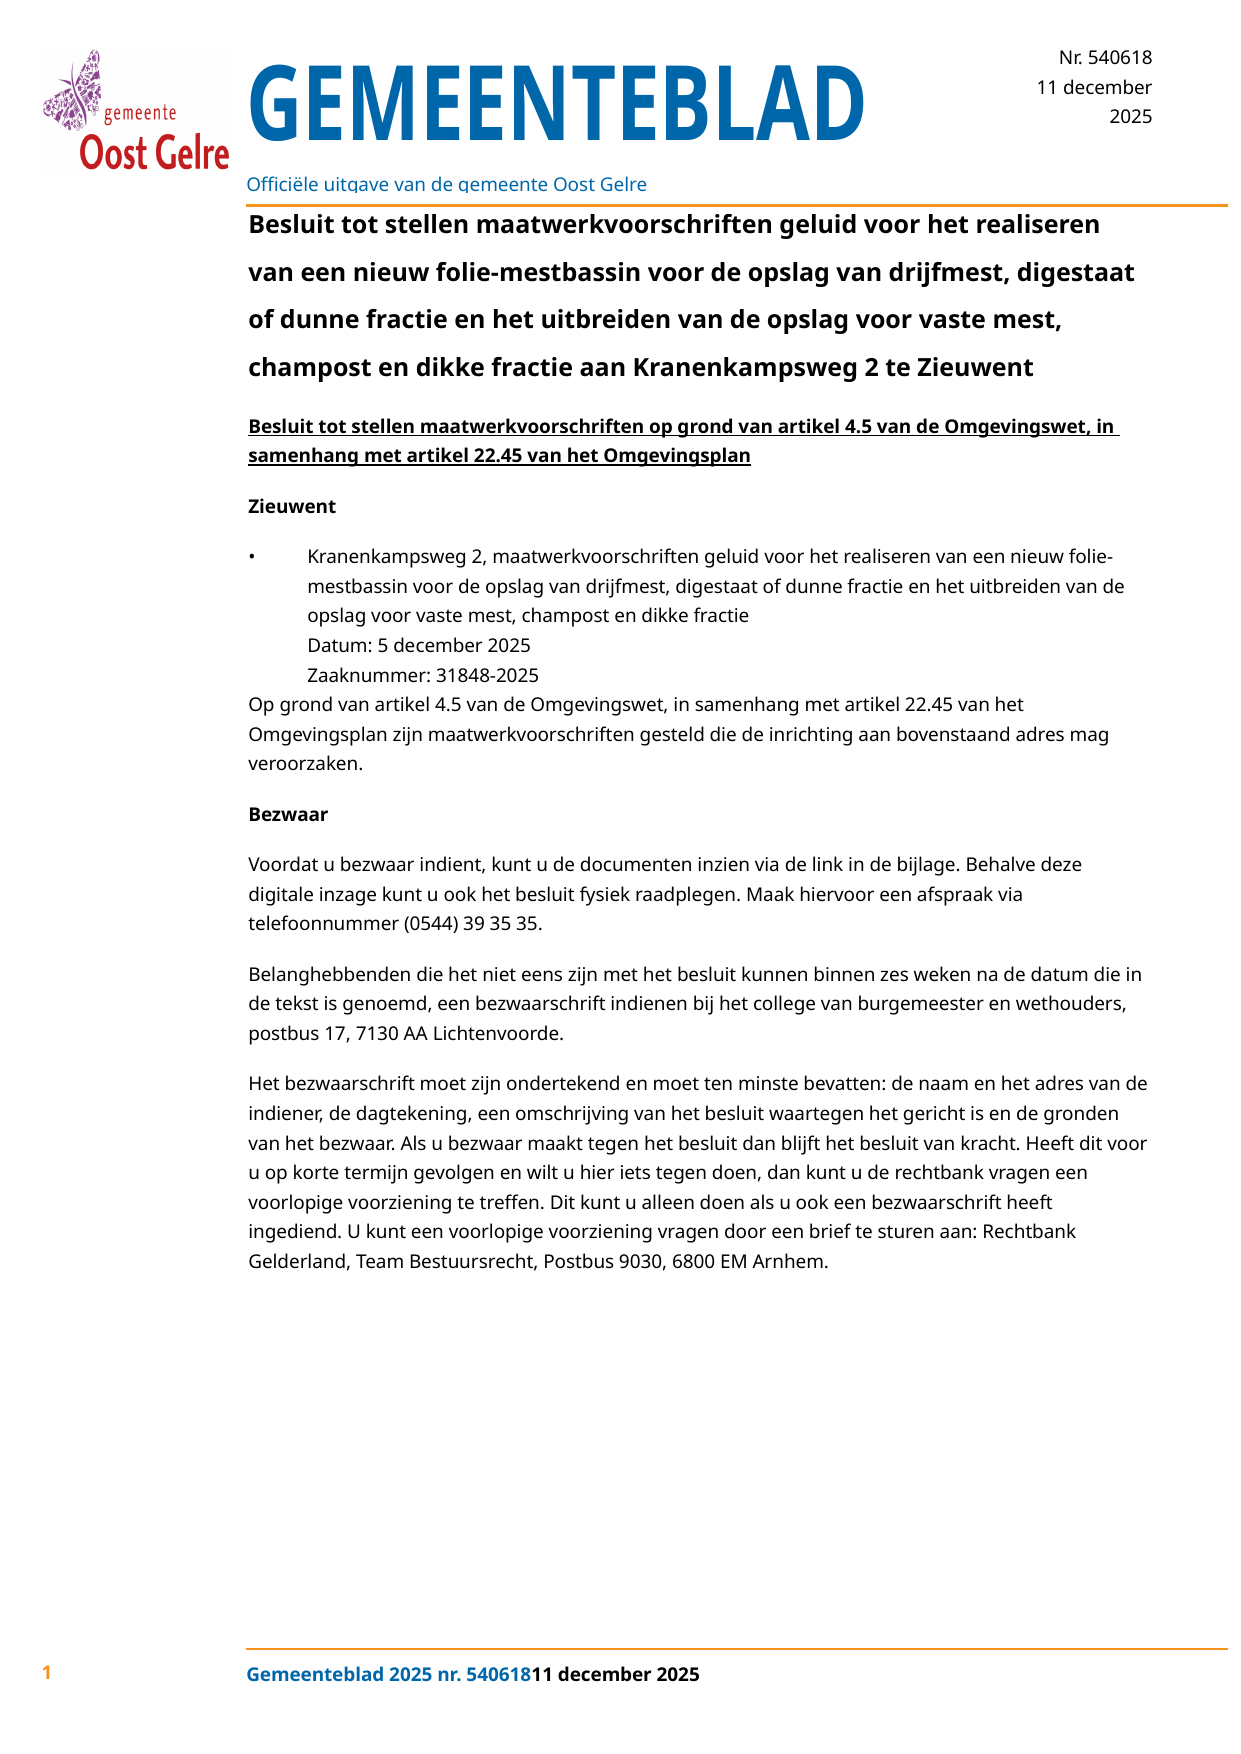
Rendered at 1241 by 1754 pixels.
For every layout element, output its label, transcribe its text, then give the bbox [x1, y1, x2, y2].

text Zieuwent [248, 493, 1152, 519]
text Belanghebbenden die het niet eens zijn met het besluit kunnen binnen zes weken na de datum die in de tekst is genoemd, een bezwaarschrift indienen bij het college van burgemeester en wethouders, postbus 17, 7130 AA Lichtenvoorde. [248, 961, 1152, 1046]
text Op grond van artikel 4.5 van de Omgevingswet, in samenhang met artikel 22.45 van het Omgevingsplan zijn maatwerkvoorschriften gesteld die de inrichting aan bovenstaand adres mag veroorzaken. [248, 691, 1152, 776]
text Besluit tot stellen maatwerkvoorschriften geluid voor het realiseren van een nieuw folie-mestbassin voor de opslag van drijfmest, digestaat of dunne fractie en het uitbreiden van de opslag voor vaste mest, champost en dikke fractie aan Kranenkampsweg 2 te Zieuwent [248, 207, 1152, 384]
list Datum: 5 december 2025 [248, 632, 1152, 658]
list Zaaknummer: 31848-2025 [248, 662, 1152, 688]
list Kranenkampsweg 2, maatwerkvoorschriften geluid voor het realiseren van een nieuw folie-mestbassin voor de opslag van drijfmest, digestaat of dunne fractie en het uitbreiden van de opslag voor vaste mest, champost en dikke fractie [248, 543, 1152, 628]
text Het bezwaarschrift moet zijn ondertekend en moet ten minste bevatten: de naam en het adres van de indiener, de dagtekening, een omschrijving van het besluit waartegen het gericht is en de gronden van het bezwaar. Als u bezwaar maakt tegen het besluit dan blijft het besluit van kracht. Heeft dit voor u op korte termijn gevolgen en wilt u hier iets tegen doen, dan kunt u de rechtbank vragen een voorlopige voorziening te treffen. Dit kunt u alleen doen als u ook een bezwaarschrift heeft ingediend. U kunt een voorlopige voorziening vragen door een brief te sturen aan: Rechtbank Gelderland, Team Bestuursrecht, Postbus 9030, 6800 EM Arnhem. [248, 1071, 1152, 1274]
picture [41, 47, 231, 172]
text Bezwaar [248, 801, 1152, 827]
text Besluit tot stellen maatwerkvoorschriften op grond van artikel 4.5 van de Omgevingswet, in samenhang met artikel 22.45 van het Omgevingsplan [248, 413, 1152, 468]
text Voordat u bezwaar indient, kunt u de documenten inzien via de link in de bijlage. Behalve deze digitale inzage kunt u ook het besluit fysiek raadplegen. Maak hiervoor een afspraak via telefoonnummer (0544) 39 35 35. [248, 851, 1152, 936]
